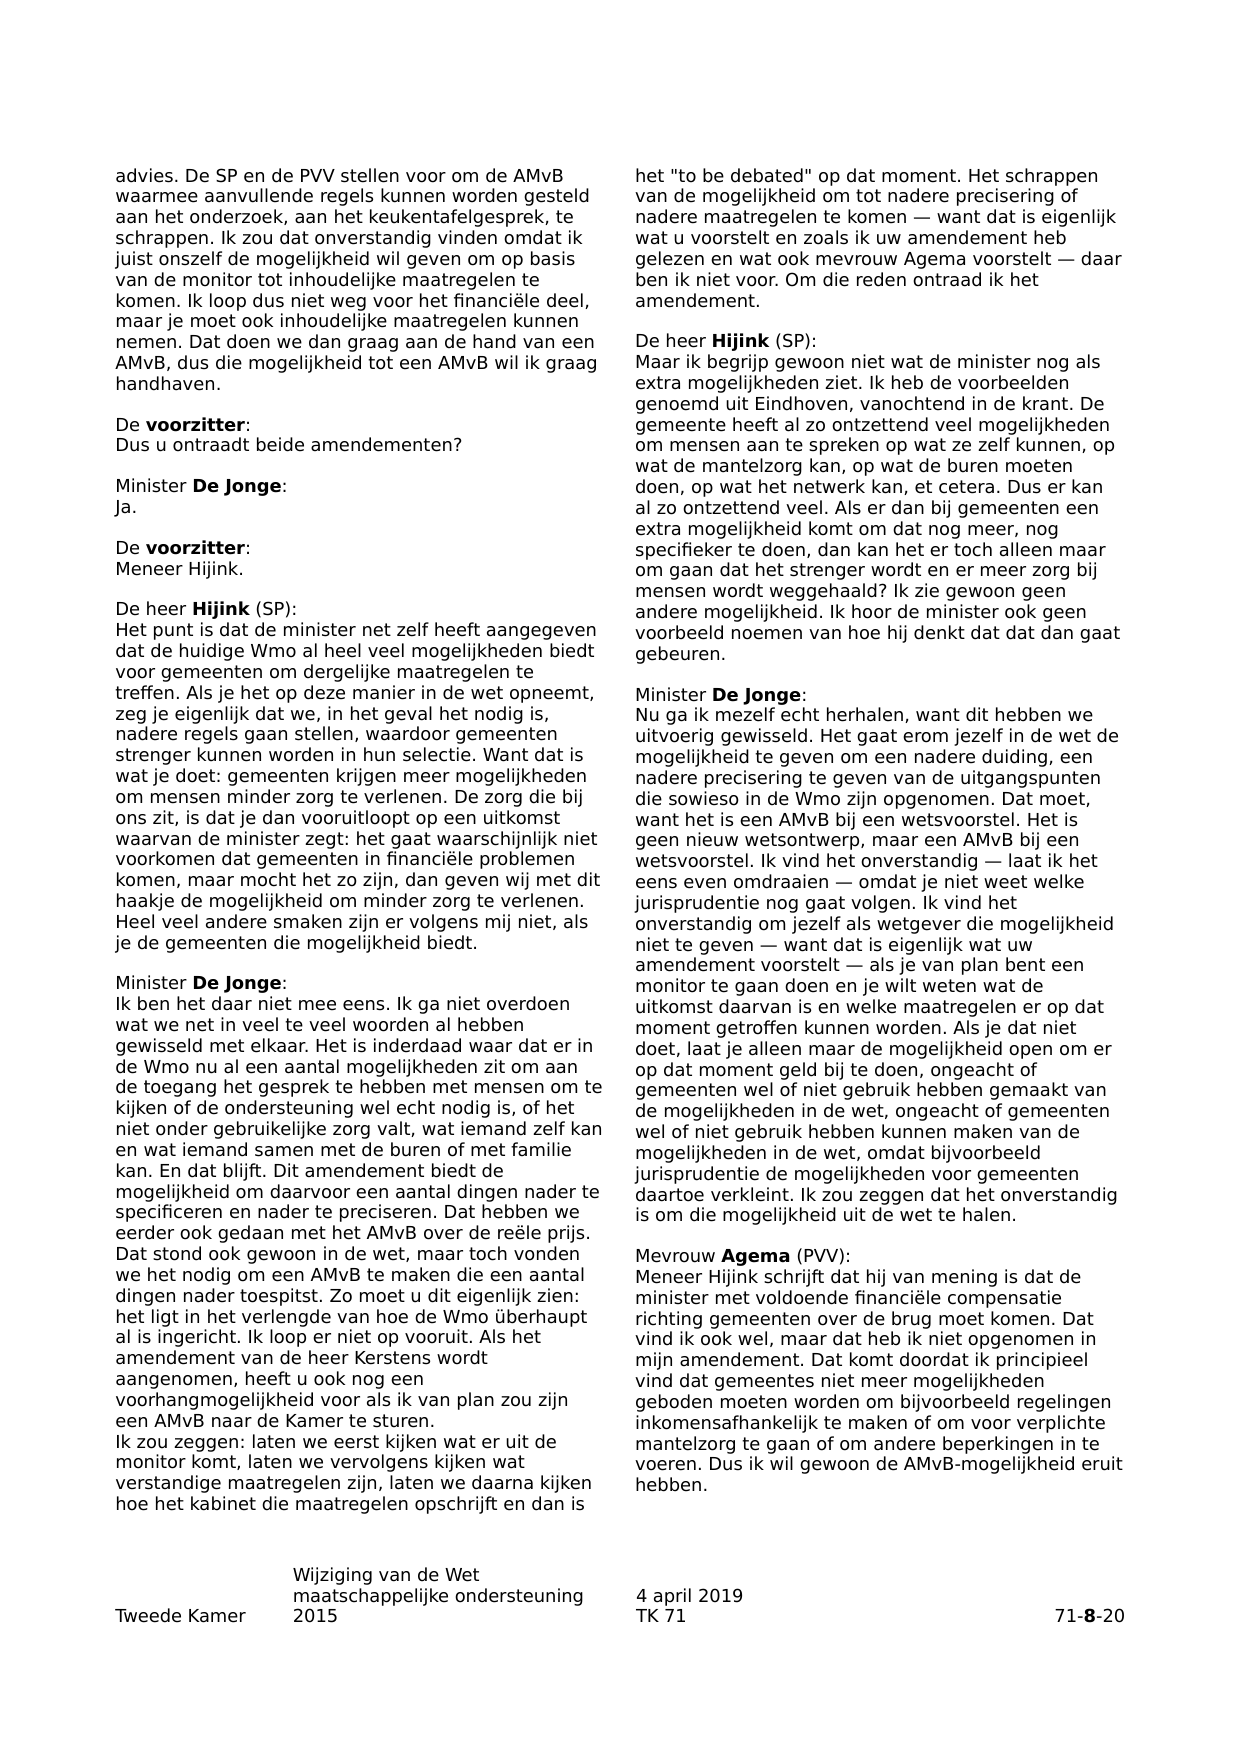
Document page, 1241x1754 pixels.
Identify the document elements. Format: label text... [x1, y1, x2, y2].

text De voorzitter: [115, 538, 605, 558]
text Maar ik begrijp gewoon niet wat de minister nog als extra mogelijkheden ziet. Ik heb de voorbeelden genoemd uit Eindhoven, vanochtend in de krant. De gemeente heeft al zo ontzettend veel mogelijkheden om mensen aan te spreken op wat ze zelf kunnen, op wat de mantelzorg kan, op wat de buren moeten doen, op wat het netwerk kan, et cetera. Dus er kan al zo ontzettend veel. Als er dan bij gemeenten een extra mogelijkheid komt om dat nog meer, nog specifieker te doen, dan kan het er toch alleen maar om gaan dat het strenger wordt en er meer zorg bij mensen wordt weggehaald? Ik zie gewoon geen andere mogelijkheid. Ik hoor de minister ook geen voorbeeld noemen van hoe hij denkt dat dat dan gaat gebeuren. [635, 352, 1125, 664]
text Het punt is dat de minister net zelf heeft aangegeven dat de huidige Wmo al heel veel mogelijkheden biedt voor gemeenten om dergelijke maatregelen te treffen. Als je het op deze manier in de wet opneemt, zeg je eigenlijk dat we, in het geval het nodig is, nadere regels gaan stellen, waardoor gemeenten strenger kunnen worden in hun selectie. Want dat is wat je doet: gemeenten krijgen meer mogelijkheden om mensen minder zorg te verlenen. De zorg die bij ons zit, is dat je dan vooruitloopt op een uitkomst waarvan de minister zegt: het gaat waarschijnlijk niet voorkomen dat gemeenten in financiële problemen komen, maar mocht het zo zijn, dan geven wij met dit haakje de mogelijkheid om minder zorg te verlenen. Heel veel andere smaken zijn er volgens mij niet, als je de gemeenten die mogelijkheid biedt. [115, 620, 605, 953]
text het "to be debated" op dat moment. Het schrappen van de mogelijkheid om tot nadere precisering of nadere maatregelen te komen — want dat is eigenlijk wat u voorstelt en zoals ik uw amendement heb gelezen en wat ook mevrouw Agema voorstelt — daar ben ik niet voor. Om die reden ontraad ik het amendement. [635, 165, 1125, 311]
text Ik zou zeggen: laten we eerst kijken wat er uit de monitor komt, laten we vervolgens kijken wat verstandige maatregelen zijn, laten we daarna kijken hoe het kabinet die maatregelen opschrijft en dan is [115, 1431, 605, 1515]
text Meneer Hijink. [115, 558, 605, 579]
text De voorzitter: [115, 414, 605, 435]
text advies. De SP en de PVV stellen voor om de AMvB waarmee aanvullende regels kunnen worden gesteld aan het onderzoek, aan het keukentafelgesprek, te schrappen. Ik zou dat onverstandig vinden omdat ik juist onszelf de mogelijkheid wil geven om op basis van de monitor tot inhoudelijke maatregelen te komen. Ik loop dus niet weg voor het financiële deel, maar je moet ook inhoudelijke maatregelen kunnen nemen. Dat doen we dan graag aan de hand van een AMvB, dus die mogelijkheid tot een AMvB wil ik graag handhaven. [115, 165, 605, 394]
text De heer Hijink (SP): [635, 331, 1125, 352]
text Ja. [115, 497, 605, 518]
text De heer Hijink (SP): [115, 599, 605, 620]
text Dus u ontraadt beide amendementen? [115, 435, 605, 456]
text Meneer Hijink schrijft dat hij van mening is dat de minister met voldoende financiële compensatie richting gemeenten over de brug moet komen. Dat vind ik ook wel, maar dat heb ik niet opgenomen in mijn amendement. Dat komt doordat ik principieel vind dat gemeentes niet meer mogelijkheden geboden moeten worden om bijvoorbeeld regelingen inkomensafhankelijk te maken of om voor verplichte mantelzorg te gaan of om andere beperkingen in te voeren. Dus ik wil gewoon de AMvB-mogelijkheid eruit hebben. [635, 1267, 1125, 1496]
text Minister De Jonge: [115, 476, 605, 497]
text Nu ga ik mezelf echt herhalen, want dit hebben we uitvoerig gewisseld. Het gaat erom jezelf in de wet de mogelijkheid te geven om een nadere duiding, een nadere precisering te geven van de uitgangspunten die sowieso in de Wmo zijn opgenomen. Dat moet, want het is een AMvB bij een wetsvoorstel. Het is geen nieuw wetsontwerp, maar een AMvB bij een wetsvoorstel. Ik vind het onverstandig — laat ik het eens even omdraaien — omdat je niet weet welke jurisprudentie nog gaat volgen. Ik vind het onverstandig om jezelf als wetgever die mogelijkheid niet te geven — want dat is eigenlijk wat uw amendement voorstelt — als je van plan bent een monitor te gaan doen en je wilt weten wat de uitkomst daarvan is en welke maatregelen er op dat moment getroffen kunnen worden. Als je dat niet doet, laat je alleen maar de mogelijkheid open om er op dat moment geld bij te doen, ongeacht of gemeenten wel of niet gebruik hebben gemaakt van de mogelijkheden in de wet, ongeacht of gemeenten wel of niet gebruik hebben kunnen maken van de mogelijkheden in de wet, omdat bijvoorbeeld jurisprudentie de mogelijkheden voor gemeenten daartoe verkleint. Ik zou zeggen dat het onverstandig is om die mogelijkheid uit de wet te halen. [635, 705, 1125, 1226]
text Ik ben het daar niet mee eens. Ik ga niet overdoen wat we net in veel te veel woorden al hebben gewisseld met elkaar. Het is inderdaad waar dat er in de Wmo nu al een aantal mogelijkheden zit om aan de toegang het gesprek te hebben met mensen om te kijken of de ondersteuning wel echt nodig is, of het niet onder gebruikelijke zorg valt, wat iemand zelf kan en wat iemand samen met de buren of met familie kan. En dat blijft. Dit amendement biedt de mogelijkheid om daarvoor een aantal dingen nader te specificeren en nader te preciseren. Dat hebben we eerder ook gedaan met het AMvB over de reële prijs. Dat stond ook gewoon in de wet, maar toch vonden we het nodig om een AMvB te maken die een aantal dingen nader toespitst. Zo moet u dit eigenlijk zien: het ligt in het verlengde van hoe de Wmo überhaupt al is ingericht. Ik loop er niet op vooruit. Als het amendement van de heer Kerstens wordt aangenomen, heeft u ook nog een voorhangmogelijkheid voor als ik van plan zou zijn een AMvB naar de Kamer te sturen. [115, 994, 605, 1431]
text Minister De Jonge: [115, 973, 605, 994]
text Mevrouw Agema (PVV): [635, 1246, 1125, 1267]
text Minister De Jonge: [635, 684, 1125, 705]
